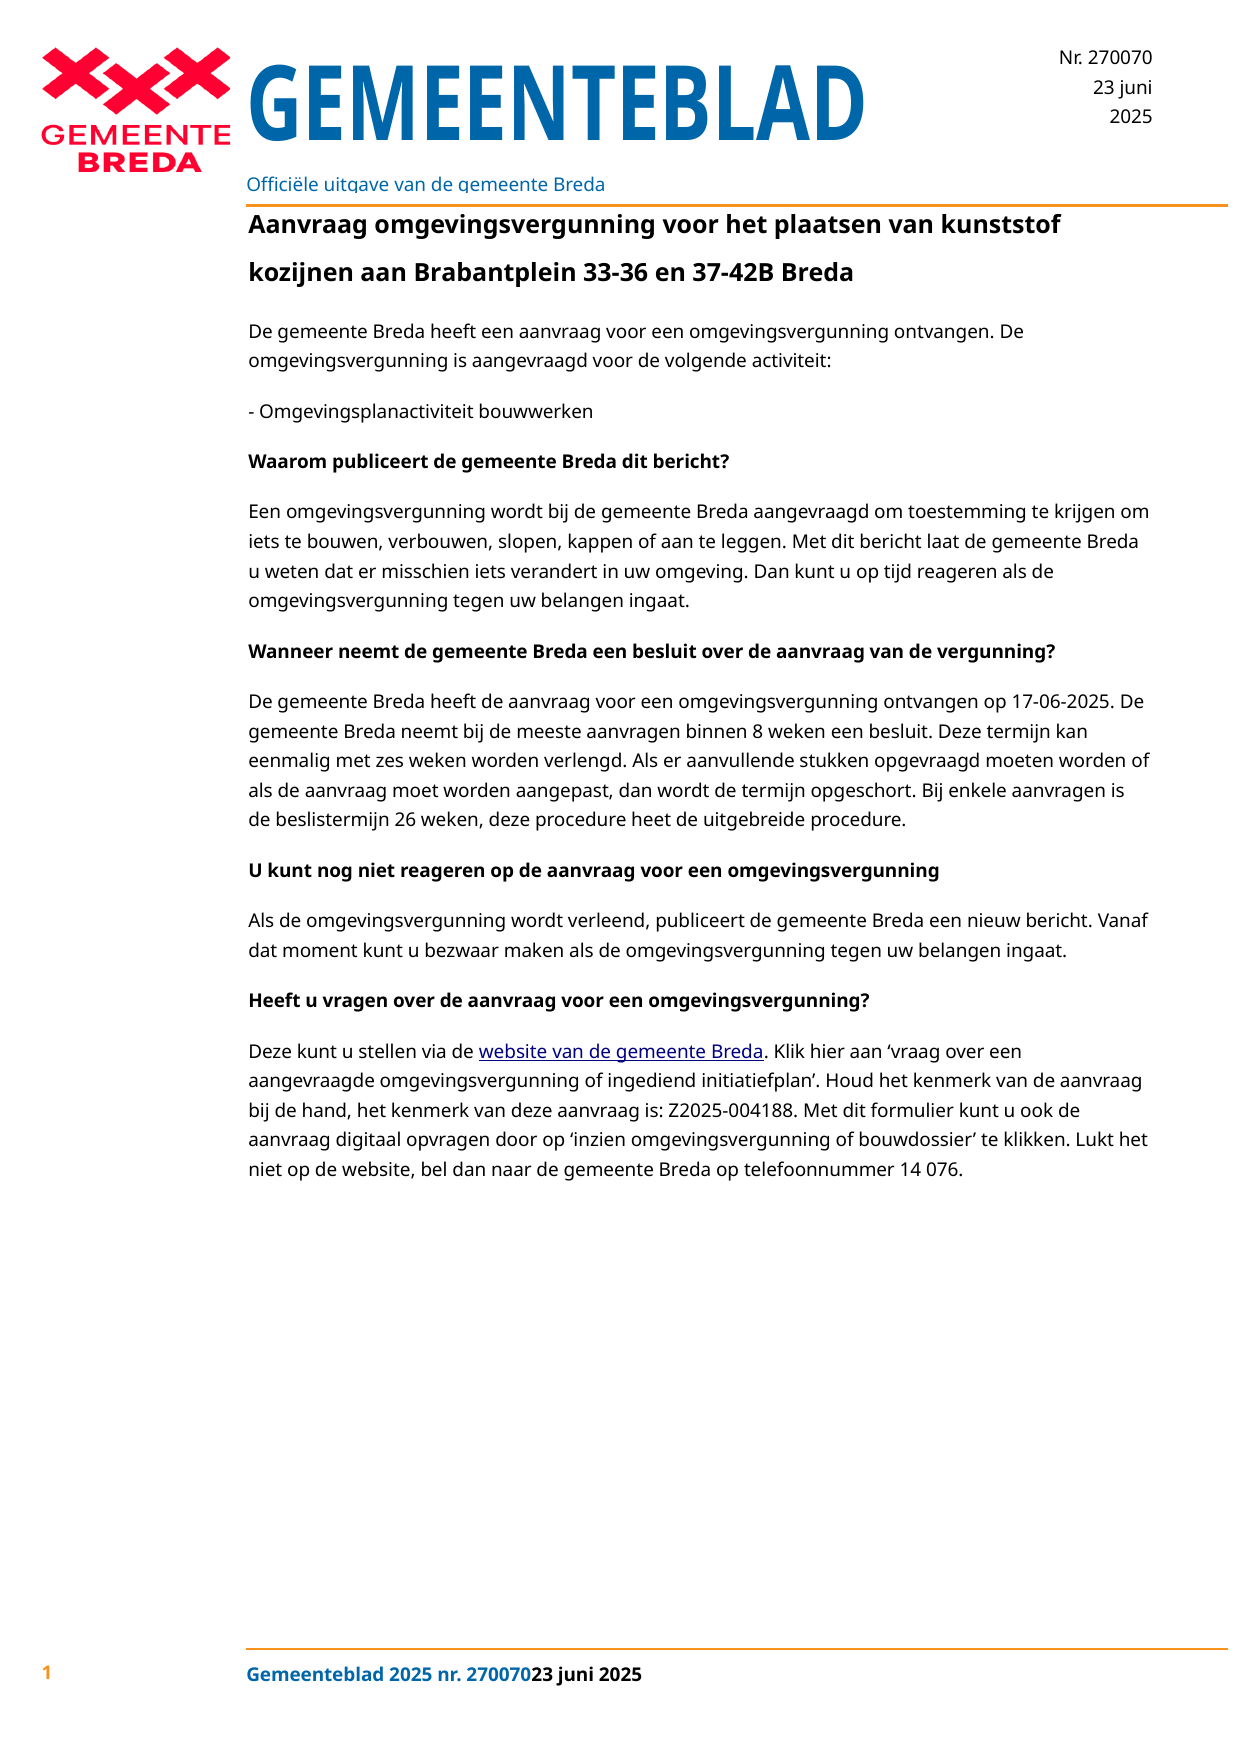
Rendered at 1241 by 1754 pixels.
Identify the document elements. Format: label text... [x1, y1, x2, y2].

text Deze kunt u stellen via de website van de gemeente Breda. Klik hier aan ‘vraag over een aangevraagde omgevingsvergunning of ingediend initiatiefplan’. Houd het kenmerk van de aanvraag bij de hand, het kenmerk van deze aanvraag is: Z2025-004188. Met dit formulier kunt u ook de aanvraag digitaal opvragen door op ‘inzien omgevingsvergunning of bouwdossier’ te klikken. Lukt het niet op de website, bel dan naar de gemeente Breda op telefoonnummer 14 076. [248, 1038, 1152, 1182]
picture [41, 47, 231, 172]
text Heeft u vragen over de aanvraag voor een omgevingsvergunning? [248, 987, 1152, 1013]
text De gemeente Breda heeft de aanvraag voor een omgevingsvergunning ontvangen op 17-06-2025. De gemeente Breda neemt bij de meeste aanvragen binnen 8 weken een besluit. Deze termijn kan eenmalig met zes weken worden verlengd. Als er aanvullende stukken opgevraagd moeten worden of als de aanvraag moet worden aangepast, dan wordt de termijn opgeschort. Bij enkele aanvragen is de beslistermijn 26 weken, deze procedure heet de uitgebreide procedure. [248, 688, 1152, 832]
text De gemeente Breda heeft een aanvraag voor een omgevingsvergunning ontvangen. De omgevingsvergunning is aangevraagd voor de volgende activiteit: [248, 318, 1152, 373]
text Wanneer neemt de gemeente Breda een besluit over de aanvraag van de vergunning? [248, 638, 1152, 664]
text - Omgevingsplanactiviteit bouwwerken [248, 398, 1152, 424]
text U kunt nog niet reageren op de aanvraag voor een omgevingsvergunning [248, 857, 1152, 883]
text Waarom publiceert de gemeente Breda dit bericht? [248, 448, 1152, 474]
text Een omgevingsvergunning wordt bij de gemeente Breda aangevraagd om toestemming te krijgen om iets te bouwen, verbouwen, slopen, kappen of aan te leggen. Met dit bericht laat de gemeente Breda u weten dat er misschien iets verandert in uw omgeving. Dan kunt u op tijd reageren als de omgevingsvergunning tegen uw belangen ingaat. [248, 499, 1152, 613]
text Aanvraag omgevingsvergunning voor het plaatsen van kunststof kozijnen aan Brabantplein 33-36 en 37-42B Breda [248, 207, 1152, 288]
text Als de omgevingsvergunning wordt verleend, publiceert de gemeente Breda een nieuw bericht. Vanaf dat moment kunt u bezwaar maken als de omgevingsvergunning tegen uw belangen ingaat. [248, 907, 1152, 963]
